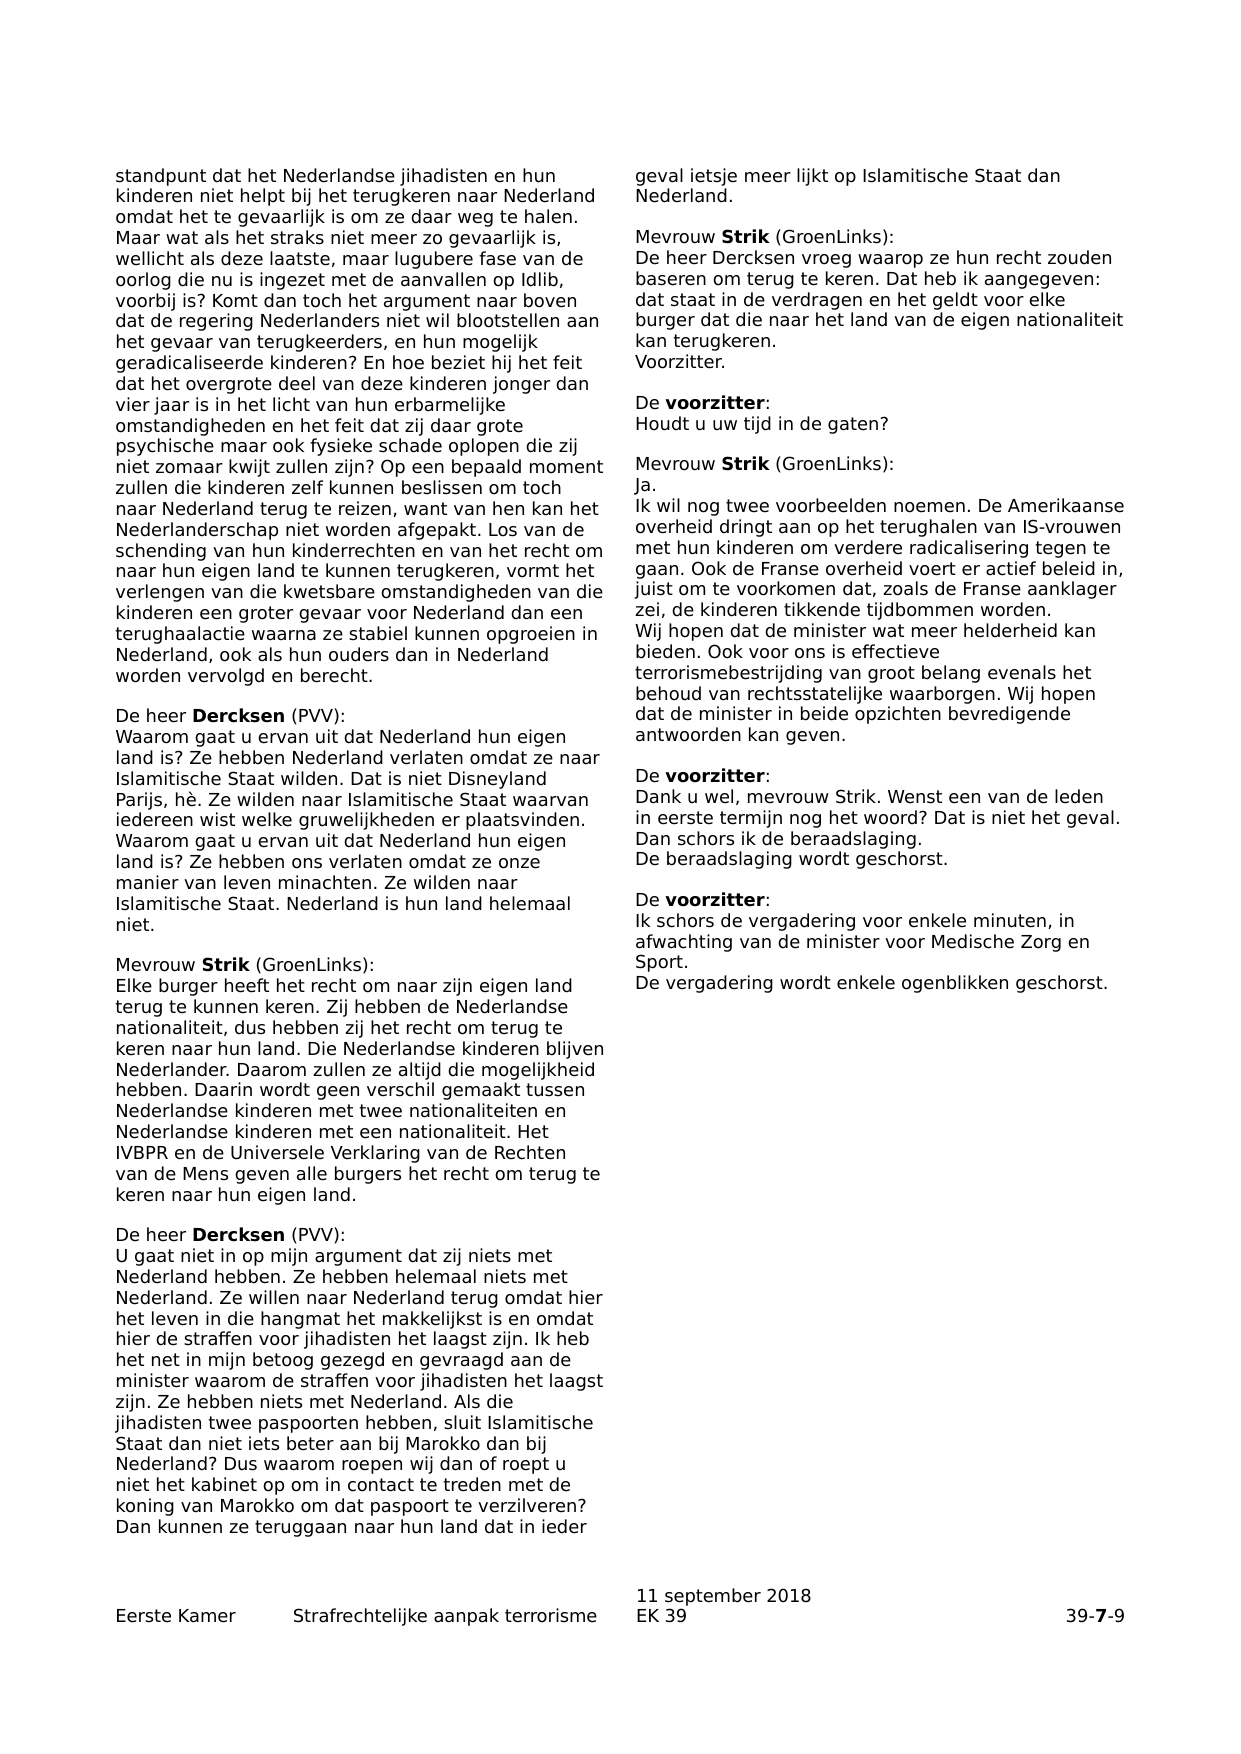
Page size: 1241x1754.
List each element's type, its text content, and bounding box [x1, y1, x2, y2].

text Mevrouw Strik (GroenLinks): [635, 454, 1125, 475]
text Voorzitter. [635, 352, 1125, 373]
text De heer Dercksen (PVV): [115, 1225, 605, 1246]
text De voorzitter: [635, 393, 1125, 413]
text standpunt dat het Nederlandse jihadisten en hun kinderen niet helpt bij het terugkeren naar Nederland omdat het te gevaarlijk is om ze daar weg te halen. Maar wat als het straks niet meer zo gevaarlijk is, wellicht als deze laatste, maar lugubere fase van de oorlog die nu is ingezet met de aanvallen op Idlib, voorbij is? Komt dan toch het argument naar boven dat de regering Nederlanders niet wil blootstellen aan het gevaar van terugkeerders, en hun mogelijk geradicaliseerde kinderen? En hoe beziet hij het feit dat het overgrote deel van deze kinderen jonger dan vier jaar is in het licht van hun erbarmelijke omstandigheden en het feit dat zij daar grote psychische maar ook fysieke schade oplopen die zij niet zomaar kwijt zullen zijn? Op een bepaald moment zullen die kinderen zelf kunnen beslissen om toch naar Nederland terug te reizen, want van hen kan het Nederlanderschap niet worden afgepakt. Los van de schending van hun kinderrechten en van het recht om naar hun eigen land te kunnen terugkeren, vormt het verlengen van die kwetsbare omstandigheden van die kinderen een groter gevaar voor Nederland dan een terughaalactie waarna ze stabiel kunnen opgroeien in Nederland, ook als hun ouders dan in Nederland worden vervolgd en berecht. [115, 165, 605, 686]
text Mevrouw Strik (GroenLinks): [115, 955, 605, 976]
text De heer Dercksen vroeg waarop ze hun recht zouden baseren om terug te keren. Dat heb ik aangegeven: dat staat in de verdragen en het geldt voor elke burger dat die naar het land van de eigen nationaliteit kan terugkeren. [635, 248, 1125, 352]
text geval ietsje meer lijkt op Islamitische Staat dan Nederland. [635, 165, 1125, 207]
text Ik wil nog twee voorbeelden noemen. De Amerikaanse overheid dringt aan op het terughalen van IS-vrouwen met hun kinderen om verdere radicalisering tegen te gaan. Ook de Franse overheid voert er actief beleid in, juist om te voorkomen dat, zoals de Franse aanklager zei, de kinderen tikkende tijdbommen worden. [635, 496, 1125, 621]
text Houdt u uw tijd in de gaten? [635, 413, 1125, 434]
text Mevrouw Strik (GroenLinks): [635, 227, 1125, 248]
text De voorzitter: [635, 890, 1125, 911]
text Wij hopen dat de minister wat meer helderheid kan bieden. Ook voor ons is effectieve terrorismebestrijding van groot belang evenals het behoud van rechtsstatelijke waarborgen. Wij hopen dat de minister in beide opzichten bevredigende antwoorden kan geven. [635, 621, 1125, 746]
text De vergadering wordt enkele ogenblikken geschorst. [635, 973, 1125, 994]
text U gaat niet in op mijn argument dat zij niets met Nederland hebben. Ze hebben helemaal niets met Nederland. Ze willen naar Nederland terug omdat hier het leven in die hangmat het makkelijkst is en omdat hier de straffen voor jihadisten het laagst zijn. Ik heb het net in mijn betoog gezegd en gevraagd aan de minister waarom de straffen voor jihadisten het laagst zijn. Ze hebben niets met Nederland. Als die jihadisten twee paspoorten hebben, sluit Islamitische Staat dan niet iets beter aan bij Marokko dan bij Nederland? Dus waarom roepen wij dan of roept u niet het kabinet op om in contact te treden met de koning van Marokko om dat paspoort te verzilveren? Dan kunnen ze teruggaan naar hun land dat in ieder [115, 1246, 605, 1537]
text De beraadslaging wordt geschorst. [635, 849, 1125, 870]
text Waarom gaat u ervan uit dat Nederland hun eigen land is? Ze hebben Nederland verlaten omdat ze naar Islamitische Staat wilden. Dat is niet Disneyland Parijs, hè. Ze wilden naar Islamitische Staat waarvan iedereen wist welke gruwelijkheden er plaatsvinden. Waarom gaat u ervan uit dat Nederland hun eigen land is? Ze hebben ons verlaten omdat ze onze manier van leven minachten. Ze wilden naar Islamitische Staat. Nederland is hun land helemaal niet. [115, 727, 605, 935]
text Dank u wel, mevrouw Strik. Wenst een van de leden in eerste termijn nog het woord? Dat is niet het geval. Dan schors ik de beraadslaging. [635, 787, 1125, 849]
text Elke burger heeft het recht om naar zijn eigen land terug te kunnen keren. Zij hebben de Nederlandse nationaliteit, dus hebben zij het recht om terug te keren naar hun land. Die Nederlandse kinderen blijven Nederlander. Daarom zullen ze altijd die mogelijkheid hebben. Daarin wordt geen verschil gemaakt tussen Nederlandse kinderen met twee nationaliteiten en Nederlandse kinderen met een nationaliteit. Het IVBPR en de Universele Verklaring van de Rechten van de Mens geven alle burgers het recht om terug te keren naar hun eigen land. [115, 976, 605, 1205]
text De voorzitter: [635, 766, 1125, 787]
text Ja. [635, 475, 1125, 496]
text Ik schors de vergadering voor enkele minuten, in afwachting van de minister voor Medische Zorg en Sport. [635, 911, 1125, 973]
text De heer Dercksen (PVV): [115, 706, 605, 727]
